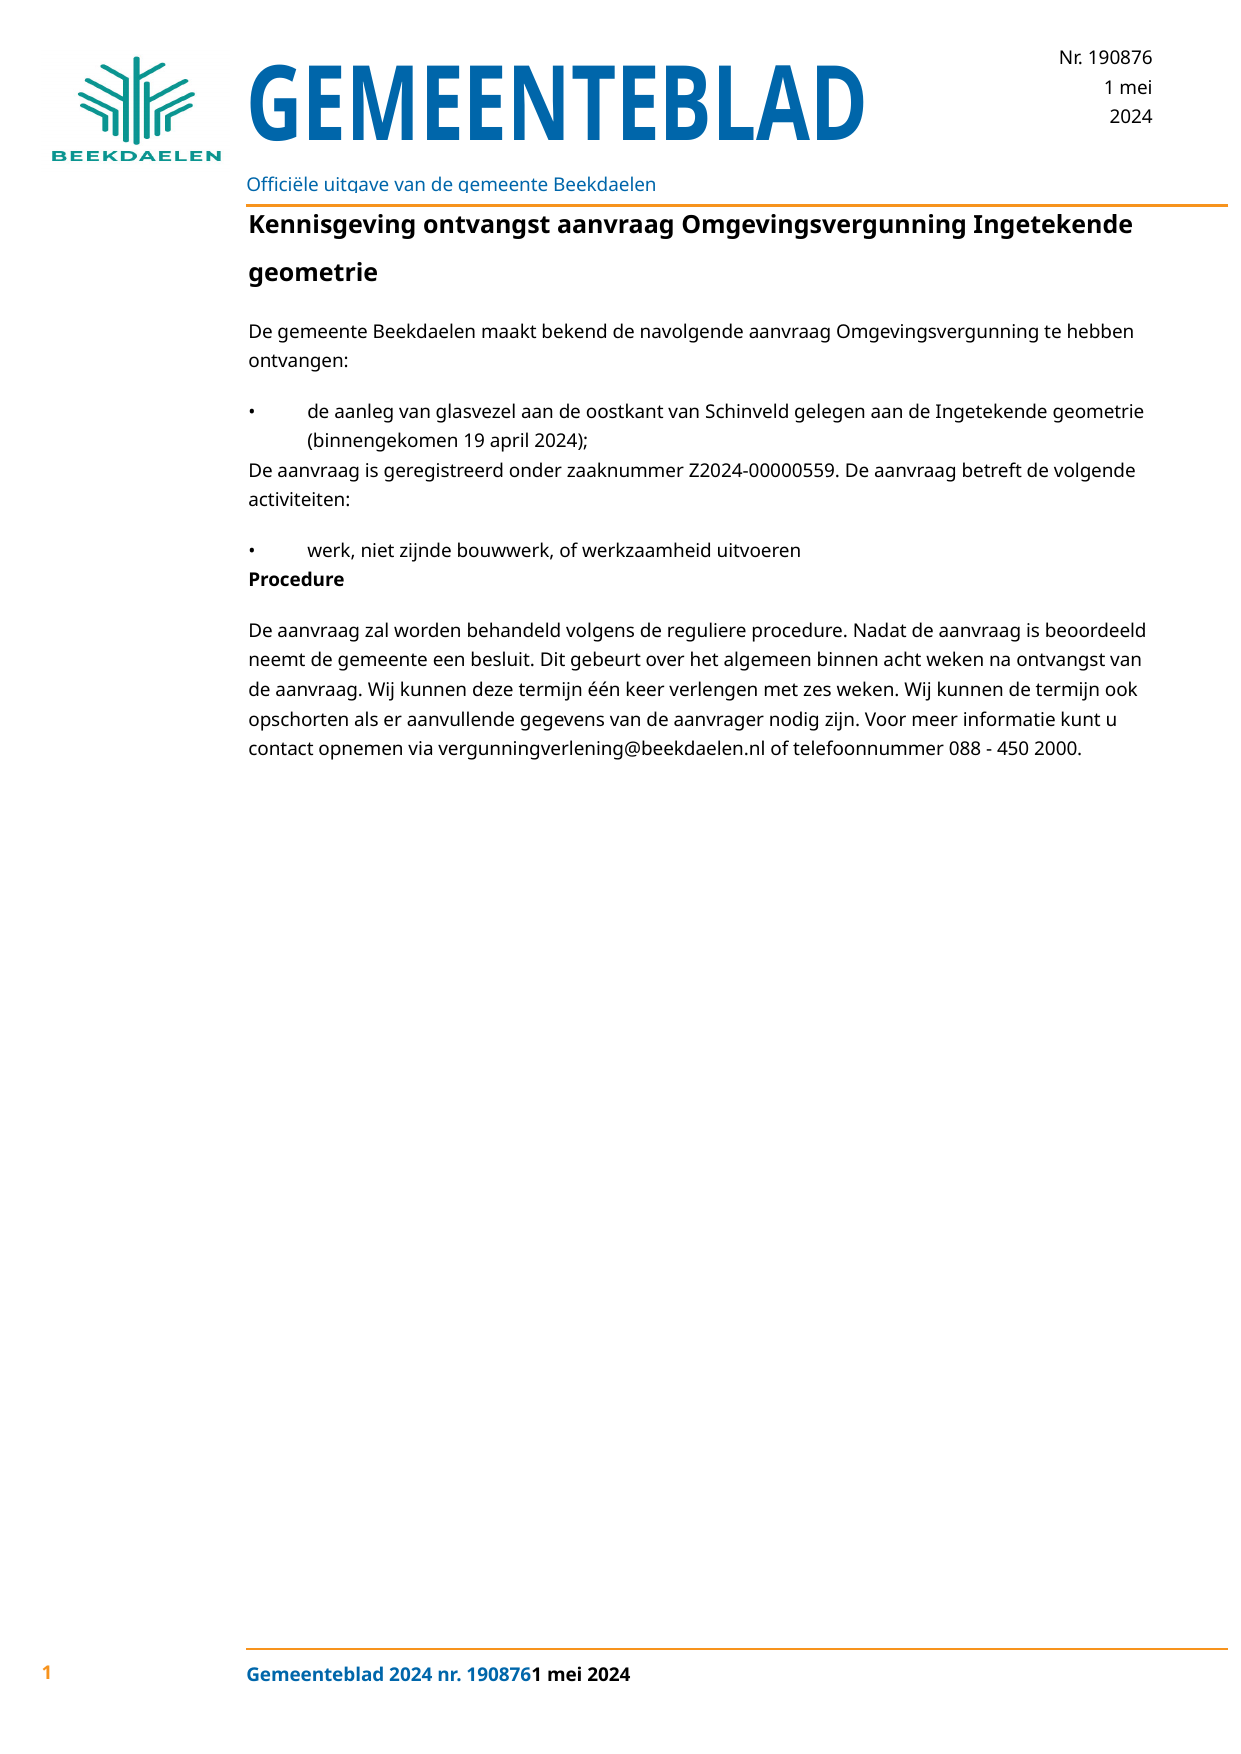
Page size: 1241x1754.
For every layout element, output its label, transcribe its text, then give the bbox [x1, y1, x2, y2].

text Kennisgeving ontvangst aanvraag Omgevingsvergunning Ingetekende geometrie [248, 207, 1152, 288]
list de aanleg van glasvezel aan de oostkant van Schinveld gelegen aan de Ingetekende geometrie (binnengekomen 19 april 2024); [248, 398, 1152, 453]
text De aanvraag zal worden behandeld volgens de reguliere procedure. Nadat de aanvraag is beoordeeld neemt de gemeente een besluit. Dit gebeurt over het algemeen binnen acht weken na ontvangst van de aanvraag. Wij kunnen deze termijn één keer verlengen met zes weken. Wij kunnen de termijn ook opschorten als er aanvullende gegevens van de aanvrager nodig zijn. Voor meer informatie kunt u contact opnemen via vergunningverlening@beekdaelen.nl of telefoonnummer 088 - 450 2000. [248, 617, 1152, 761]
text De aanvraag is geregistreerd onder zaaknummer Z2024-00000559. De aanvraag betreft de volgende activiteiten: [248, 457, 1152, 512]
list werk, niet zijnde bouwwerk, of werkzaamheid uitvoeren [248, 537, 1152, 563]
text De gemeente Beekdaelen maakt bekend de navolgende aanvraag Omgevingsvergunning te hebben ontvangen: [248, 318, 1152, 373]
text Procedure [248, 567, 1152, 592]
picture [41, 47, 231, 172]
